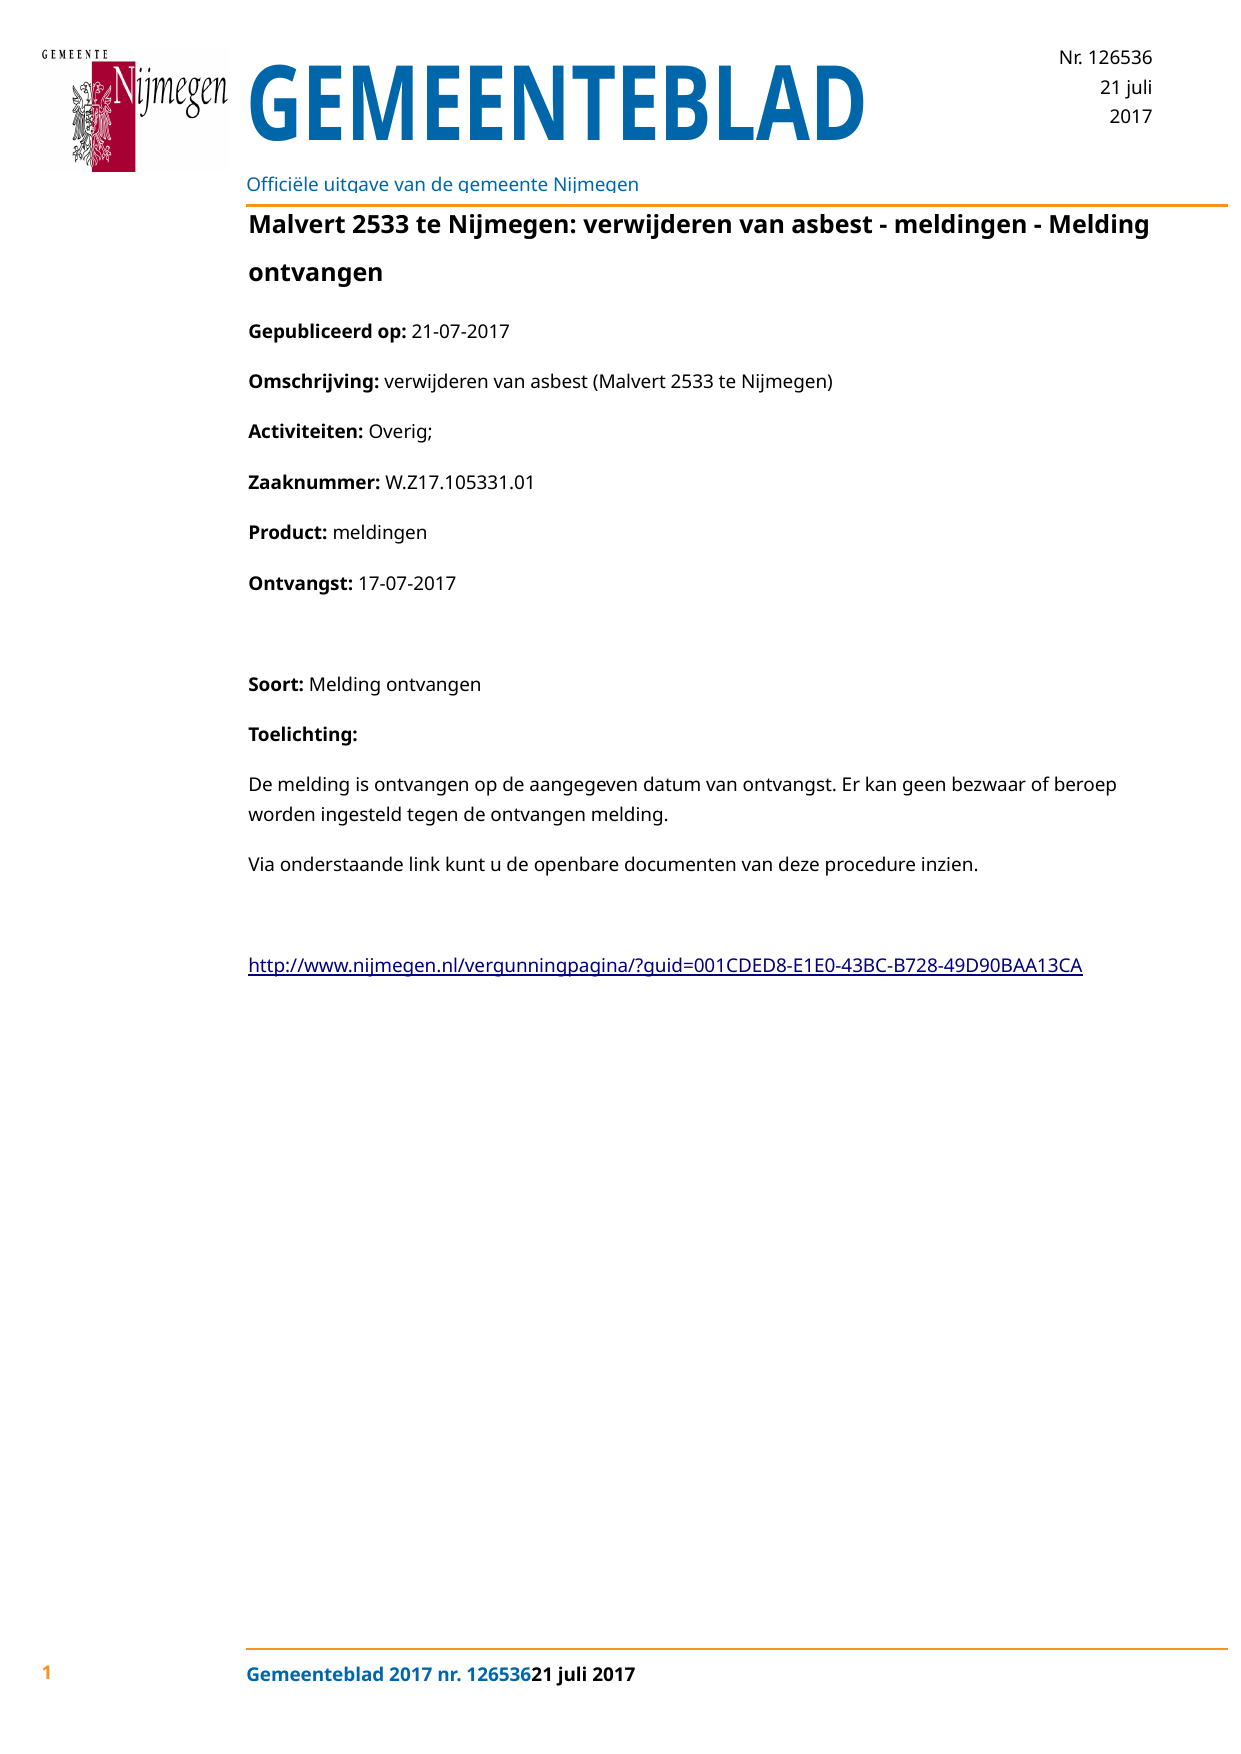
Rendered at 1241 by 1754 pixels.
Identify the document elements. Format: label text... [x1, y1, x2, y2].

text Zaaknummer: W.Z17.105331.01 [248, 469, 1152, 495]
text Ontvangst: 17-07-2017 [248, 570, 1152, 596]
text Product: meldingen [248, 519, 1152, 545]
text Gepubliceerd op: 21-07-2017 [248, 318, 1152, 344]
text Toelichting: [248, 721, 1152, 747]
text Omschrijving: verwijderen van asbest (Malvert 2533 te Nijmegen) [248, 368, 1152, 394]
picture [41, 47, 231, 172]
text Via onderstaande link kunt u de openbare documenten van deze procedure inzien. [248, 852, 1152, 877]
text Malvert 2533 te Nijmegen: verwijderen van asbest - meldingen - Melding ontvangen [248, 207, 1152, 288]
text De melding is ontvangen op de aangegeven datum van ontvangst. Er kan geen bezwaar of beroep worden ingesteld tegen de ontvangen melding. [248, 772, 1152, 827]
text Soort: Melding ontvangen [248, 671, 1152, 697]
text Activiteiten: Overig; [248, 419, 1152, 444]
text http://www.nijmegen.nl/vergunningpagina/?guid=001CDED8-E1E0-43BC-B728-49D90BAA13CA [248, 952, 1152, 978]
